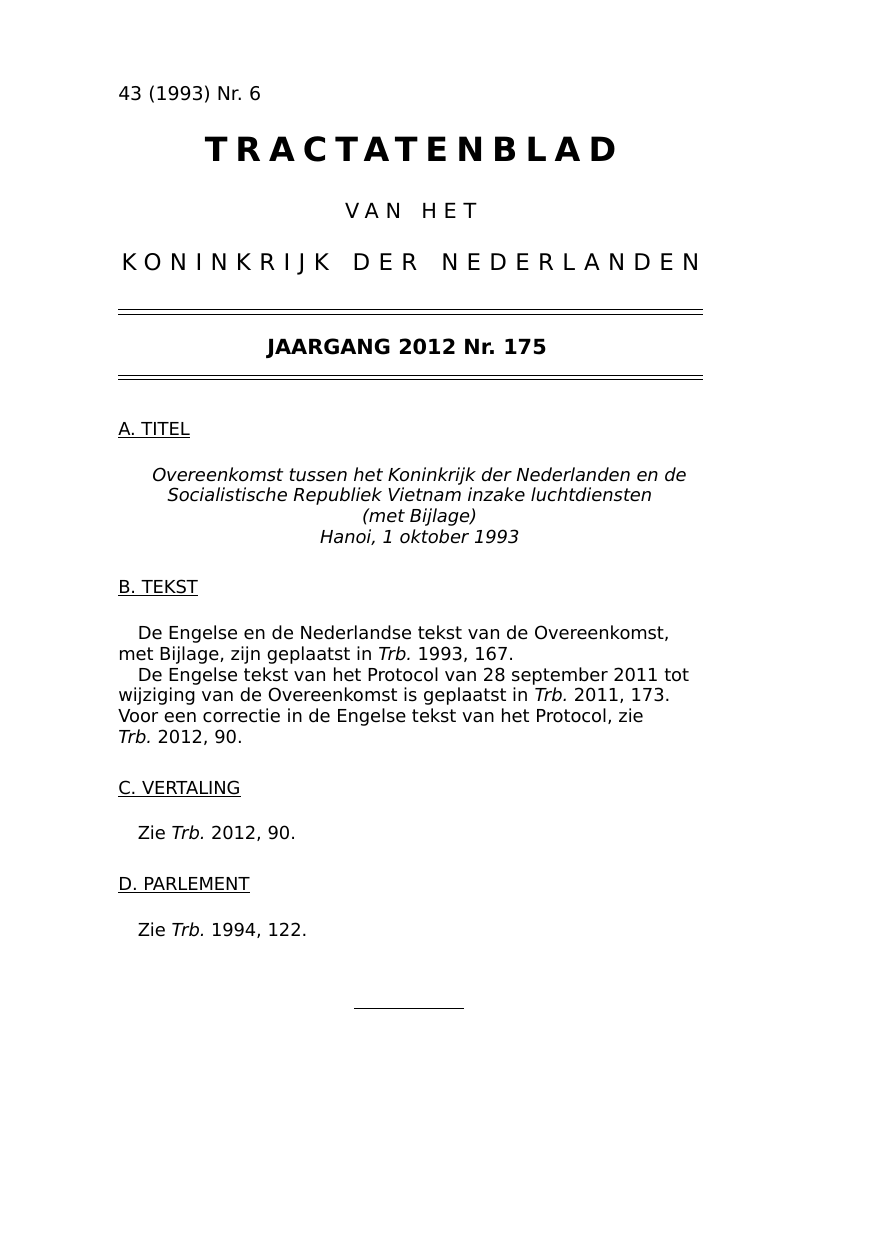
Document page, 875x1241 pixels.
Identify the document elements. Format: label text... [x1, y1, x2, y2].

text VAN HET [118, 199, 703, 223]
subtitle C. VERTALING [118, 777, 703, 798]
text Zie Trb. 1994, 122. [118, 920, 703, 940]
text (met Bijlage) [118, 506, 703, 527]
subtitle D. PARLEMENT [118, 874, 703, 895]
subtitle A. TITEL [118, 419, 703, 439]
text De Engelse en de Nederlandse tekst van de Overeenkomst, met Bijlage, zijn geplaatst in Trb. 1993, 167. [118, 623, 703, 664]
text TRACTATENBLAD [118, 130, 703, 169]
text De Engelse tekst van het Protocol van 28 september 2011 tot wijziging van de Overeenkomst is geplaatst in Trb. 2011, 173. Voor een correctie in de Engelse tekst van het Protocol, zie Trb. 2012, 90. [118, 664, 703, 747]
text JAARGANG 2012 Nr. 175 [118, 335, 703, 359]
subtitle B. TEKST [118, 577, 703, 598]
text Overeenkomst tussen het Koninkrijk der Nederlanden en de Socialistische Republiek Vietnam inzake luchtdiensten [118, 464, 703, 506]
text Zie Trb. 2012, 90. [118, 823, 703, 844]
text 43 (1993) Nr. 6 [118, 83, 703, 105]
text KONINKRIJK DER NEDERLANDEN [118, 249, 703, 276]
text Hanoi, 1 oktober 1993 [118, 527, 703, 547]
